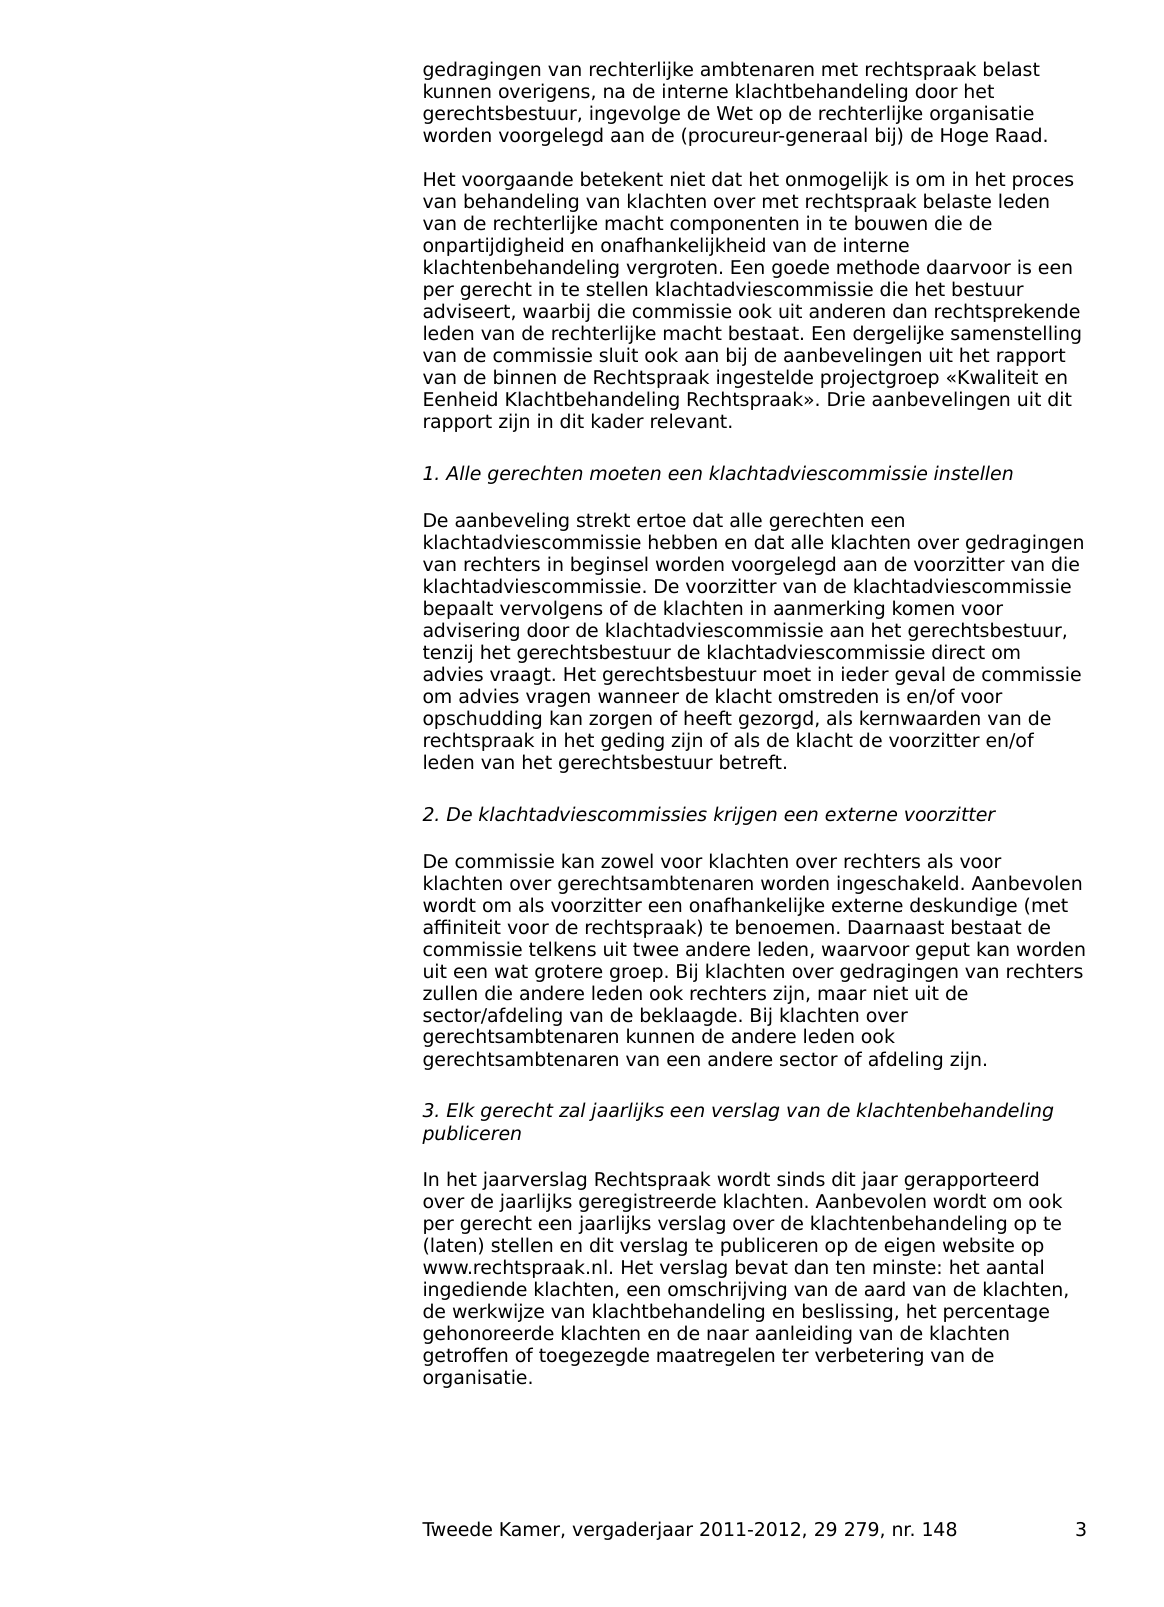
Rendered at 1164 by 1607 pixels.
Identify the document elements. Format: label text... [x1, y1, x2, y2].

text In het jaarverslag Rechtspraak wordt sinds dit jaar gerapporteerd over de jaarlijks geregistreerde klachten. Aanbevolen wordt om ook per gerecht een jaarlijks verslag over de klachtenbehandeling op te (laten) stellen en dit verslag te publiceren op de eigen website op www.rechtspraak.nl. Het verslag bevat dan ten minste: het aantal ingediende klachten, een omschrijving van de aard van de klachten, de werkwijze van klachtbehandeling en beslissing, het percentage gehonoreerde klachten en de naar aanleiding van de klachten getroffen of toegezegde maatregelen ter verbetering van de organisatie. [422, 1169, 1087, 1389]
text De aanbeveling strekt ertoe dat alle gerechten een klachtadviescommissie hebben en dat alle klachten over gedragingen van rechters in beginsel worden voorgelegd aan de voorzitter van die klachtadviescommissie. De voorzitter van de klachtadviescommissie bepaalt vervolgens of de klachten in aanmerking komen voor advisering door de klachtadviescommissie aan het gerechtsbestuur, tenzij het gerechtsbestuur de klachtadviescommissie direct om advies vraagt. Het gerechtsbestuur moet in ieder geval de commissie om advies vragen wanneer de klacht omstreden is en/of voor opschudding kan zorgen of heeft gezorgd, als kernwaarden van de rechtspraak in het geding zijn of als de klacht de voorzitter en/of leden van het gerechtsbestuur betreft. [422, 510, 1087, 774]
text Het voorgaande betekent niet dat het onmogelijk is om in het proces van behandeling van klachten over met rechtspraak belaste leden van de rechterlijke macht componenten in te bouwen die de onpartijdigheid en onafhankelijkheid van de interne klachtenbehandeling vergroten. Een goede methode daarvoor is een per gerecht in te stellen klachtadviescommissie die het bestuur adviseert, waarbij die commissie ook uit anderen dan rechtsprekende leden van de rechterlijke macht bestaat. Een dergelijke samenstelling van de commissie sluit ook aan bij de aanbevelingen uit het rapport van de binnen de Rechtspraak ingestelde projectgroep «Kwaliteit en Eenheid Klachtbehandeling Rechtspraak». Drie aanbevelingen uit dit rapport zijn in dit kader relevant. [422, 169, 1087, 433]
subtitle 2. De klachtadviescommissies krijgen een externe voorzitter [422, 804, 1087, 826]
text De commissie kan zowel voor klachten over rechters als voor klachten over gerechtsambtenaren worden ingeschakeld. Aanbevolen wordt om als voorzitter een onafhankelijke externe deskundige (met affiniteit voor de rechtspraak) te benoemen. Daarnaast bestaat de commissie telkens uit twee andere leden, waarvoor geput kan worden uit een wat grotere groep. Bij klachten over gedragingen van rechters zullen die andere leden ook rechters zijn, maar niet uit de sector/afdeling van de beklaagde. Bij klachten over gerechtsambtenaren kunnen de andere leden ook gerechtsambtenaren van een andere sector of afdeling zijn. [422, 851, 1087, 1070]
subtitle 1. Alle gerechten moeten een klachtadviescommissie instellen [422, 463, 1087, 485]
subtitle 3. Elk gerecht zal jaarlijks een verslag van de klachtenbehandeling publiceren [422, 1100, 1087, 1144]
text gedragingen van rechterlijke ambtenaren met rechtspraak belast kunnen overigens, na de interne klachtbehandeling door het gerechtsbestuur, ingevolge de Wet op de rechterlijke organisatie worden voorgelegd aan de (procureur-generaal bij) de Hoge Raad. [422, 59, 1087, 147]
